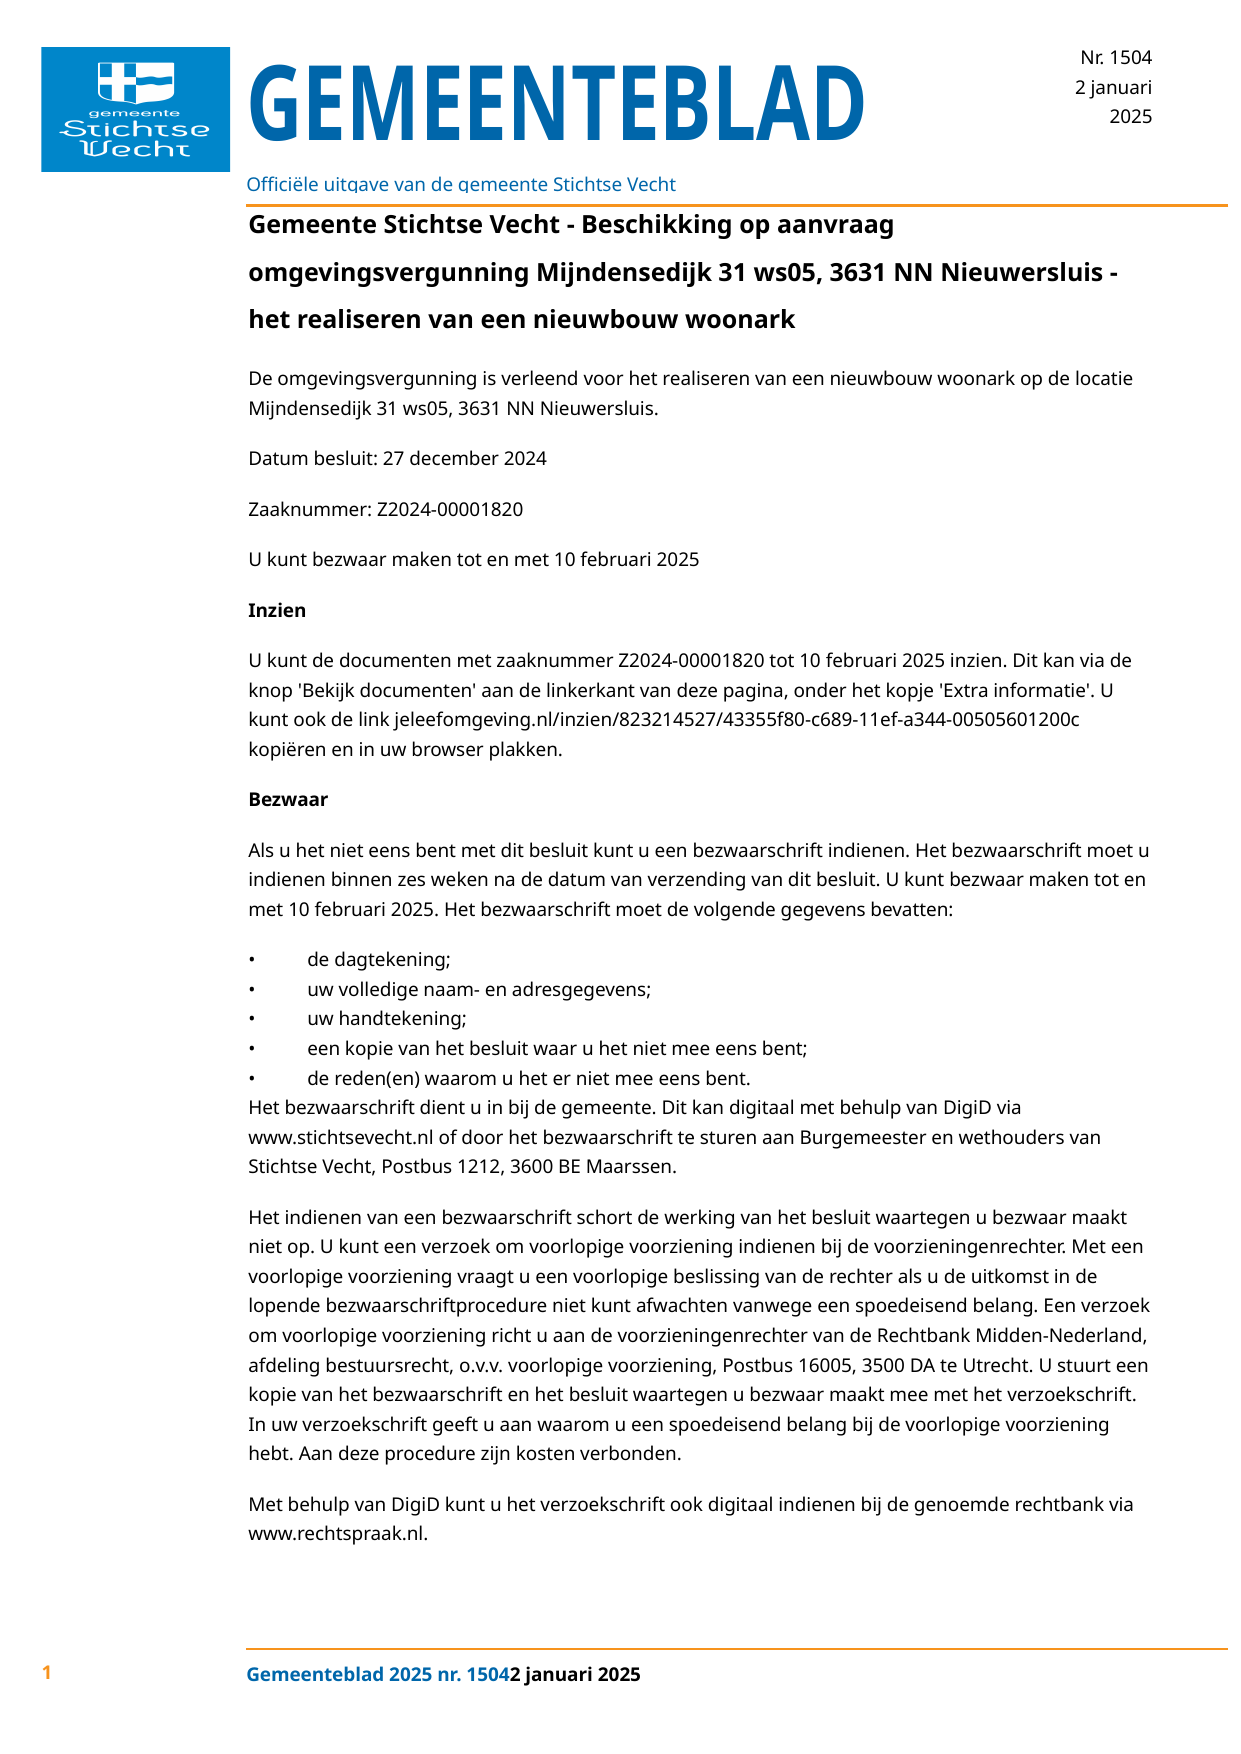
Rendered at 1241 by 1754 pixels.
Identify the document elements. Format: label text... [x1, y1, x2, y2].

text U kunt de documenten met zaaknummer Z2024-00001820 tot 10 februari 2025 inzien. Dit kan via de knop 'Bekijk documenten' aan de linkerkant van deze pagina, onder het kopje 'Extra informatie'. U kunt ook de link jeleefomgeving.nl/inzien/823214527/43355f80-c689-11ef-a344-00505601200c kopiëren en in uw browser plakken. [248, 647, 1152, 762]
list de dagtekening; [248, 946, 1152, 972]
text Zaaknummer: Z2024-00001820 [248, 496, 1152, 522]
text Inzien [248, 597, 1152, 622]
text Als u het niet eens bent met dit besluit kunt u een bezwaarschrift indienen. Het bezwaarschrift moet u indienen binnen zes weken na de datum van verzending van dit besluit. U kunt bezwaar maken tot en met 10 februari 2025. Het bezwaarschrift moet de volgende gegevens bevatten: [248, 837, 1152, 922]
text Datum besluit: 27 december 2024 [248, 446, 1152, 471]
list uw handtekening; [248, 1006, 1152, 1031]
list een kopie van het besluit waar u het niet mee eens bent; [248, 1035, 1152, 1061]
text Het indienen van een bezwaarschrift schort de werking van het besluit waartegen u bezwaar maakt niet op. U kunt een verzoek om voorlopige voorziening indienen bij de voorzieningenrechter. Met een voorlopige voorziening vraagt u een voorlopige beslissing van de rechter als u de uitkomst in de lopende bezwaarschriftprocedure niet kunt afwachten vanwege een spoedeisend belang. Een verzoek om voorlopige voorziening richt u aan de voorzieningenrechter van de Rechtbank Midden-Nederland, afdeling bestuursrecht, o.v.v. voorlopige voorziening, Postbus 16005, 3500 DA te Utrecht. U stuurt een kopie van het bezwaarschrift en het besluit waartegen u bezwaar maakt mee met het verzoekschrift. In uw verzoekschrift geeft u aan waarom u een spoedeisend belang bij de voorlopige voorziening hebt. Aan deze procedure zijn kosten verbonden. [248, 1204, 1152, 1466]
list uw volledige naam- en adresgegevens; [248, 976, 1152, 1002]
text Het bezwaarschrift dient u in bij de gemeente. Dit kan digitaal met behulp van DigiD via www.stichtsevecht.nl of door het bezwaarschrift te sturen aan Burgemeester en wethouders van Stichtse Vecht, Postbus 1212, 3600 BE Maarssen. [248, 1094, 1152, 1179]
picture [137, 63, 174, 103]
text Bezwaar [248, 786, 1152, 812]
picture [99, 63, 135, 101]
text Gemeente Stichtse Vecht - Beschikking op aanvraag omgevingsvergunning Mijndensedijk 31 ws05, 3631 NN Nieuwersluis - het realiseren van een nieuwbouw woonark [248, 207, 1152, 336]
text U kunt bezwaar maken tot en met 10 februari 2025 [248, 546, 1152, 572]
text De omgevingsvergunning is verleend voor het realiseren van een nieuwbouw woonark op de locatie Mijndensedijk 31 ws05, 3631 NN Nieuwersluis. [248, 366, 1152, 421]
list de reden(en) waarom u het er niet mee eens bent. [248, 1065, 1152, 1090]
text Met behulp van DigiD kunt u het verzoekschrift ook digitaal indienen bij de genoemde rechtbank via www.rechtspraak.nl. [248, 1491, 1152, 1546]
